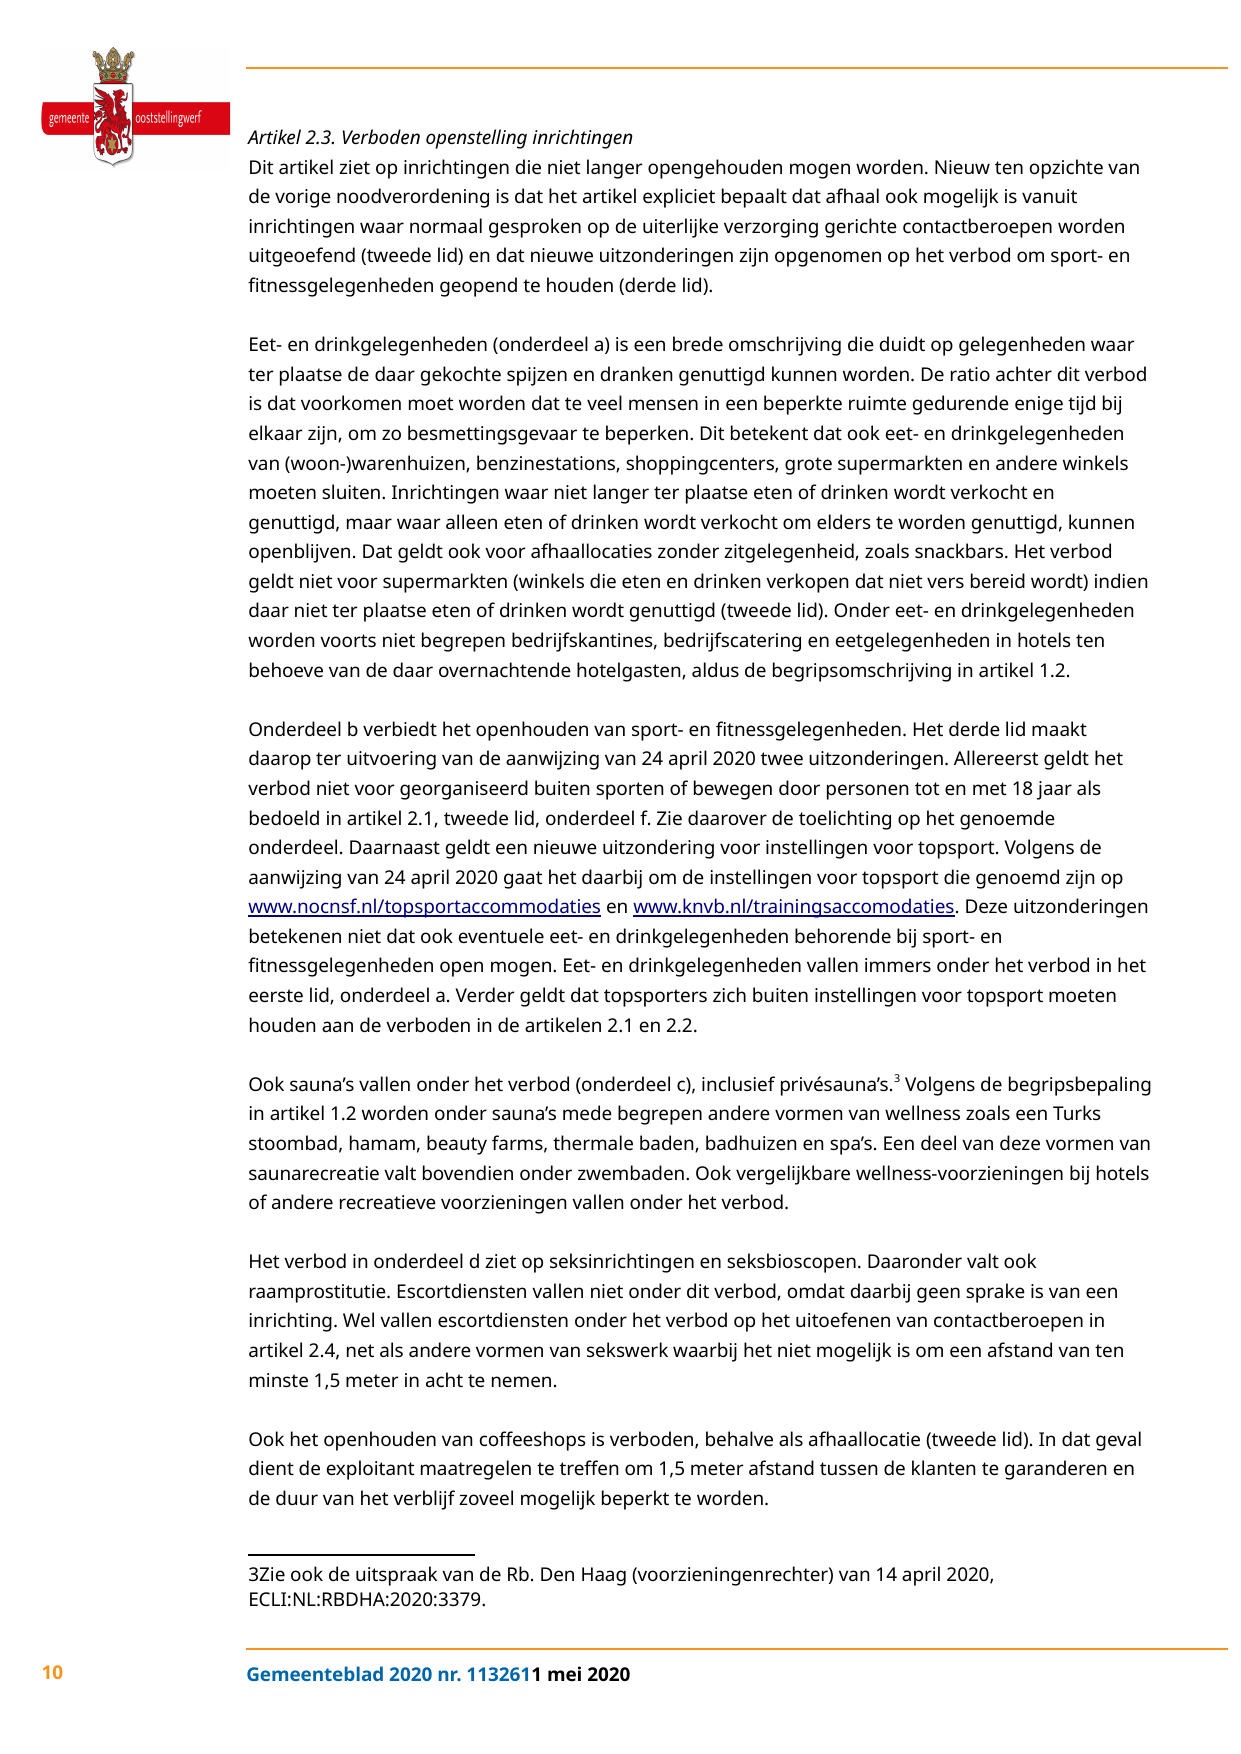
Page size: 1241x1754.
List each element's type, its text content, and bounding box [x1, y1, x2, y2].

text Eet- en drinkgelegenheden (onderdeel a) is een brede omschrijving die duidt op gelegenheden waar ter plaatse de daar gekochte spijzen en dranken genuttigd kunnen worden. De ratio achter dit verbod is dat voorkomen moet worden dat te veel mensen in een beperkte ruimte gedurende enige tijd bij elkaar zijn, om zo besmettingsgevaar te beperken. Dit betekent dat ook eet- en drinkgelegenheden van (woon-)warenhuizen, benzinestations, shoppingcenters, grote supermarkten en andere winkels moeten sluiten. Inrichtingen waar niet langer ter plaatse eten of drinken wordt verkocht en genuttigd, maar waar alleen eten of drinken wordt verkocht om elders te worden genuttigd, kunnen openblijven. Dat geldt ook voor afhaallocaties zonder zitgelegenheid, zoals snackbars. Het verbod geldt niet voor supermarkten (winkels die eten en drinken verkopen dat niet vers bereid wordt) indien daar niet ter plaatse eten of drinken wordt genuttigd (tweede lid). Onder eet- en drinkgelegenheden worden voorts niet begrepen bedrijfskantines, bedrijfscatering en eetgelegenheden in hotels ten behoeve van de daar overnachtende hotelgasten, aldus de begripsomschrijving in artikel 1.2. [248, 331, 1152, 683]
text Artikel 2.3. Verboden openstelling inrichtingen [248, 124, 1152, 150]
picture [41, 47, 231, 172]
text Dit artikel ziet op inrichtingen die niet langer opengehouden mogen worden. Nieuw ten opzichte van de vorige noodverordening is dat het artikel expliciet bepaalt dat afhaal ook mogelijk is vanuit inrichtingen waar normaal gesproken op de uiterlijke verzorging gerichte contactberoepen worden uitgeoefend (tweede lid) en dat nieuwe uitzonderingen zijn opgenomen op het verbod om sport- en fitnessgelegenheden geopend te houden (derde lid). [248, 154, 1152, 298]
text Onderdeel b verbiedt het openhouden van sport- en fitnessgelegenheden. Het derde lid maakt daarop ter uitvoering van de aanwijzing van 24 april 2020 twee uitzonderingen. Allereerst geldt het verbod niet voor georganiseerd buiten sporten of bewegen door personen tot en met 18 jaar als bedoeld in artikel 2.1, tweede lid, onderdeel f. Zie daarover de toelichting op het genoemde onderdeel. Daarnaast geldt een nieuwe uitzondering voor instellingen voor topsport. Volgens de aanwijzing van 24 april 2020 gaat het daarbij om de instellingen voor topsport die genoemd zijn op www.nocnsf.nl/topsportaccommodaties en www.knvb.nl/trainingsaccomodaties. Deze uitzonderingen betekenen niet dat ook eventuele eet- en drinkgelegenheden behorende bij sport- en fitnessgelegenheden open mogen. Eet- en drinkgelegenheden vallen immers onder het verbod in het eerste lid, onderdeel a. Verder geldt dat topsporters zich buiten instellingen voor topsport moeten houden aan de verboden in de artikelen 2.1 en 2.2. [248, 716, 1152, 1038]
text Ook het openhouden van coffeeshops is verboden, behalve als afhaallocatie (tweede lid). In dat geval dient de exploitant maatregelen te treffen om 1,5 meter afstand tussen de klanten te garanderen en de duur van het verblijf zoveel mogelijk beperkt te worden. [248, 1426, 1152, 1511]
text Zie ook de uitspraak van de Rb. Den Haag (voorzieningenrechter) van 14 april 2020, ECLI:NL:RBDHA:2020:3379. [248, 1561, 1152, 1612]
text Ook sauna’s vallen onder het verbod (onderdeel c), inclusief privésauna’s. Volgens de begripsbepaling in artikel 1.2 worden onder sauna’s mede begrepen andere vormen van wellness zoals een Turks stoombad, hamam, beauty farms, thermale baden, badhuizen en spa’s. Een deel van deze vormen van saunarecreatie valt bovendien onder zwembaden. Ook vergelijkbare wellness-voorzieningen bij hotels of andere recreatieve voorzieningen vallen onder het verbod. [248, 1071, 1152, 1215]
text Het verbod in onderdeel d ziet op seksinrichtingen en seksbioscopen. Daaronder valt ook raamprostitutie. Escortdiensten vallen niet onder dit verbod, omdat daarbij geen sprake is van een inrichting. Wel vallen escortdiensten onder het verbod op het uitoefenen van contactberoepen in artikel 2.4, net als andere vormen van sekswerk waarbij het niet mogelijk is om een afstand van ten minste 1,5 meter in acht te nemen. [248, 1248, 1152, 1393]
